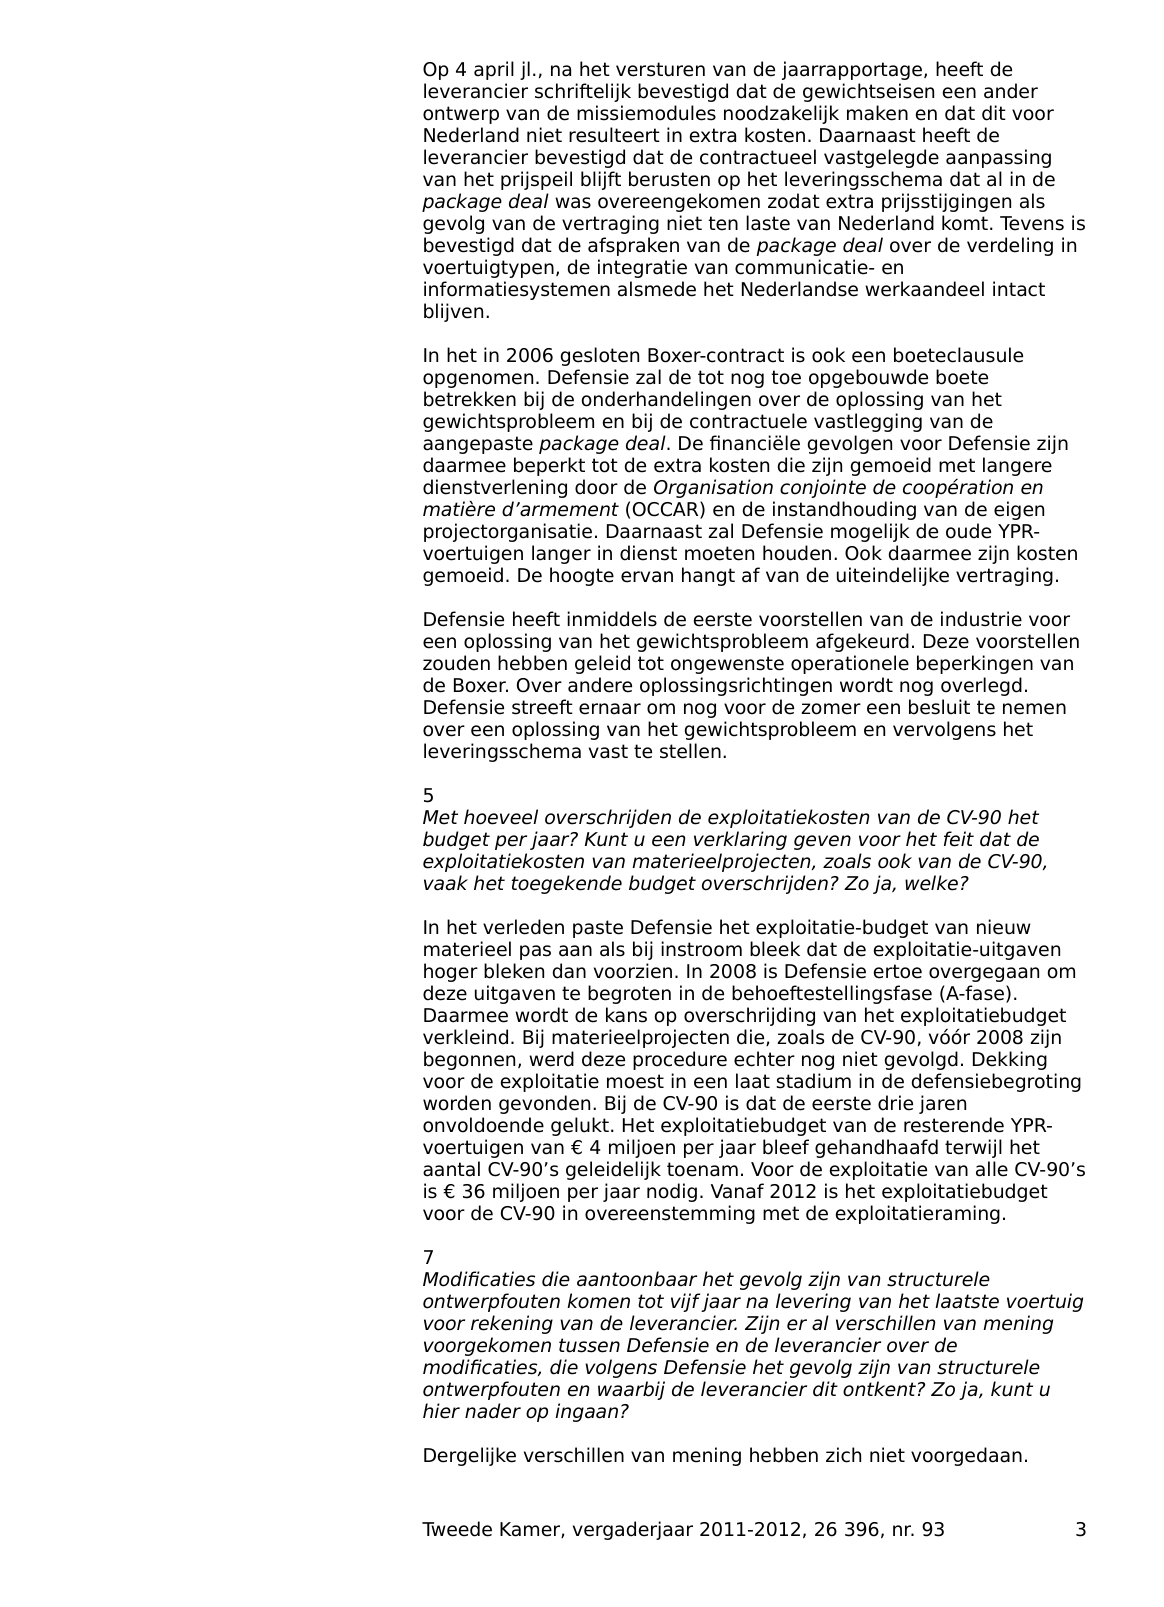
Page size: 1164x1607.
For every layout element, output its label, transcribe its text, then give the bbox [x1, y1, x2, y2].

text Dergelijke verschillen van mening hebben zich niet voorgedaan. [422, 1445, 1087, 1467]
text Op 4 april jl., na het versturen van de jaarrapportage, heeft de leverancier schriftelijk bevestigd dat de gewichtseisen een ander ontwerp van de missiemodules noodzakelijk maken en dat dit voor Nederland niet resulteert in extra kosten. Daarnaast heeft de leverancier bevestigd dat de contractueel vastgelegde aanpassing van het prijspeil blijft berusten op het leveringsschema dat al in de package deal was overeengekomen zodat extra prijsstijgingen als gevolg van de vertraging niet ten laste van Nederland komt. Tevens is bevestigd dat de afspraken van de package deal over de verdeling in voertuigtypen, de integratie van communicatie- en informatiesystemen alsmede het Nederlandse werkaandeel intact blijven. [422, 59, 1087, 323]
text Defensie heeft inmiddels de eerste voorstellen van de industrie voor een oplossing van het gewichtsprobleem afgekeurd. Deze voorstellen zouden hebben geleid tot ongewenste operationele beperkingen van de Boxer. Over andere oplossingsrichtingen wordt nog overlegd. Defensie streeft ernaar om nog voor de zomer een besluit te nemen over een oplossing van het gewichtsprobleem en vervolgens het leveringsschema vast te stellen. [422, 609, 1087, 763]
text Modificaties die aantoonbaar het gevolg zijn van structurele ontwerpfouten komen tot vijf jaar na levering van het laatste voertuig voor rekening van de leverancier. Zijn er al verschillen van mening voorgekomen tussen Defensie en de leverancier over de modificaties, die volgens Defensie het gevolg zijn van structurele ontwerpfouten en waarbij de leverancier dit ontkent? Zo ja, kunt u hier nader op ingaan? [422, 1269, 1087, 1423]
text 7 [422, 1247, 1087, 1269]
text In het verleden paste Defensie het exploitatie-budget van nieuw materieel pas aan als bij instroom bleek dat de exploitatie-uitgaven hoger bleken dan voorzien. In 2008 is Defensie ertoe overgegaan om deze uitgaven te begroten in de behoeftestellingsfase (A-fase). Daarmee wordt de kans op overschrijding van het exploitatiebudget verkleind. Bij materieelprojecten die, zoals de CV-90, vóór 2008 zijn begonnen, werd deze procedure echter nog niet gevolgd. Dekking voor de exploitatie moest in een laat stadium in de defensiebegroting worden gevonden. Bij de CV-90 is dat de eerste drie jaren onvoldoende gelukt. Het exploitatiebudget van de resterende YPR-voertuigen van € 4 miljoen per jaar bleef gehandhaafd terwijl het aantal CV-90’s geleidelijk toenam. Voor de exploitatie van alle CV-90’s is € 36 miljoen per jaar nodig. Vanaf 2012 is het exploitatiebudget voor de CV-90 in overeenstemming met de exploitatieraming. [422, 917, 1087, 1225]
text In het in 2006 gesloten Boxer-contract is ook een boeteclausule opgenomen. Defensie zal de tot nog toe opgebouwde boete betrekken bij de onderhandelingen over de oplossing van het gewichtsprobleem en bij de contractuele vastlegging van de aangepaste package deal. De financiële gevolgen voor Defensie zijn daarmee beperkt tot de extra kosten die zijn gemoeid met langere dienstverlening door de Organisation conjointe de coopération en matière d’armement (OCCAR) en de instandhouding van de eigen projectorganisatie. Daarnaast zal Defensie mogelijk de oude YPR-voertuigen langer in dienst moeten houden. Ook daarmee zijn kosten gemoeid. De hoogte ervan hangt af van de uiteindelijke vertraging. [422, 345, 1087, 587]
text Met hoeveel overschrijden de exploitatiekosten van de CV-90 het budget per jaar? Kunt u een verklaring geven voor het feit dat de exploitatiekosten van materieelprojecten, zoals ook van de CV-90, vaak het toegekende budget overschrijden? Zo ja, welke? [422, 807, 1087, 895]
text 5 [422, 785, 1087, 807]
